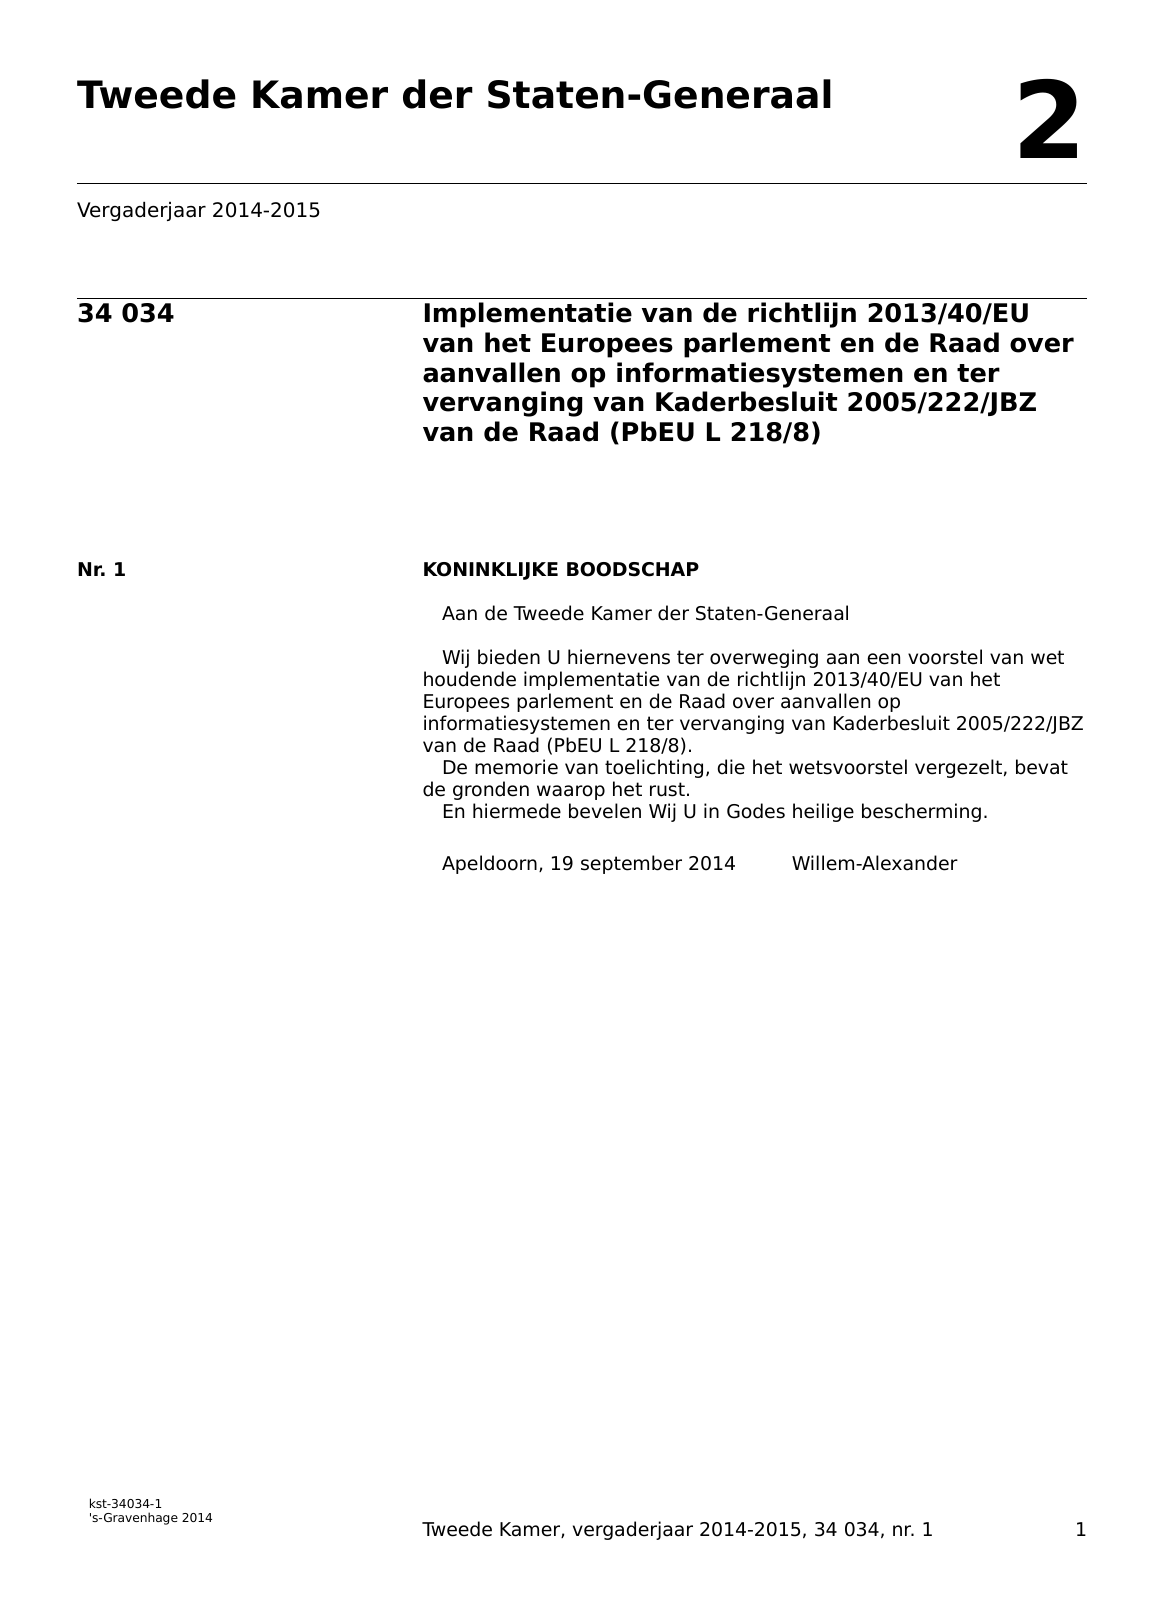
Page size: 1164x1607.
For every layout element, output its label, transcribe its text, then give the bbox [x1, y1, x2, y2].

table_header Tweede Kamer der Staten-Generaal [77, 59, 886, 183]
table_cell Vergaderjaar 2014-2015 [77, 184, 1087, 298]
text De memorie van toelichting, die het wetsvoorstel vergezelt, bevat de gronden waarop het rust. [422, 757, 1087, 801]
text Aan de Tweede Kamer der Staten-Generaal [422, 603, 1087, 624]
subtitle Nr. 1 KONINKLIJKE BOODSCHAP [77, 558, 1087, 580]
subtitle 34 034 Implementatie van de richtlijn 2013/40/EU van het Europees parlement en de Raad over aanvallen op informatiesystemen en ter vervanging van Kaderbesluit 2005/222/JBZ van de Raad (PbEU L 218/8) [77, 299, 1087, 447]
text kst-34034-1 [88, 1497, 323, 1511]
text Apeldoorn, 19 september 2014 Willem-Alexander [422, 853, 1087, 874]
table_header 2 [886, 59, 1087, 183]
text En hiermede bevelen Wij U in Godes heilige bescherming. [422, 801, 1087, 823]
text 's-Gravenhage 2014 [88, 1511, 323, 1525]
text Wij bieden U hiernevens ter overweging aan een voorstel van wet houdende implementatie van de richtlijn 2013/40/EU van het Europees parlement en de Raad over aanvallen op informatiesystemen en ter vervanging van Kaderbesluit 2005/222/JBZ van de Raad (PbEU L 218/8). [422, 647, 1087, 757]
